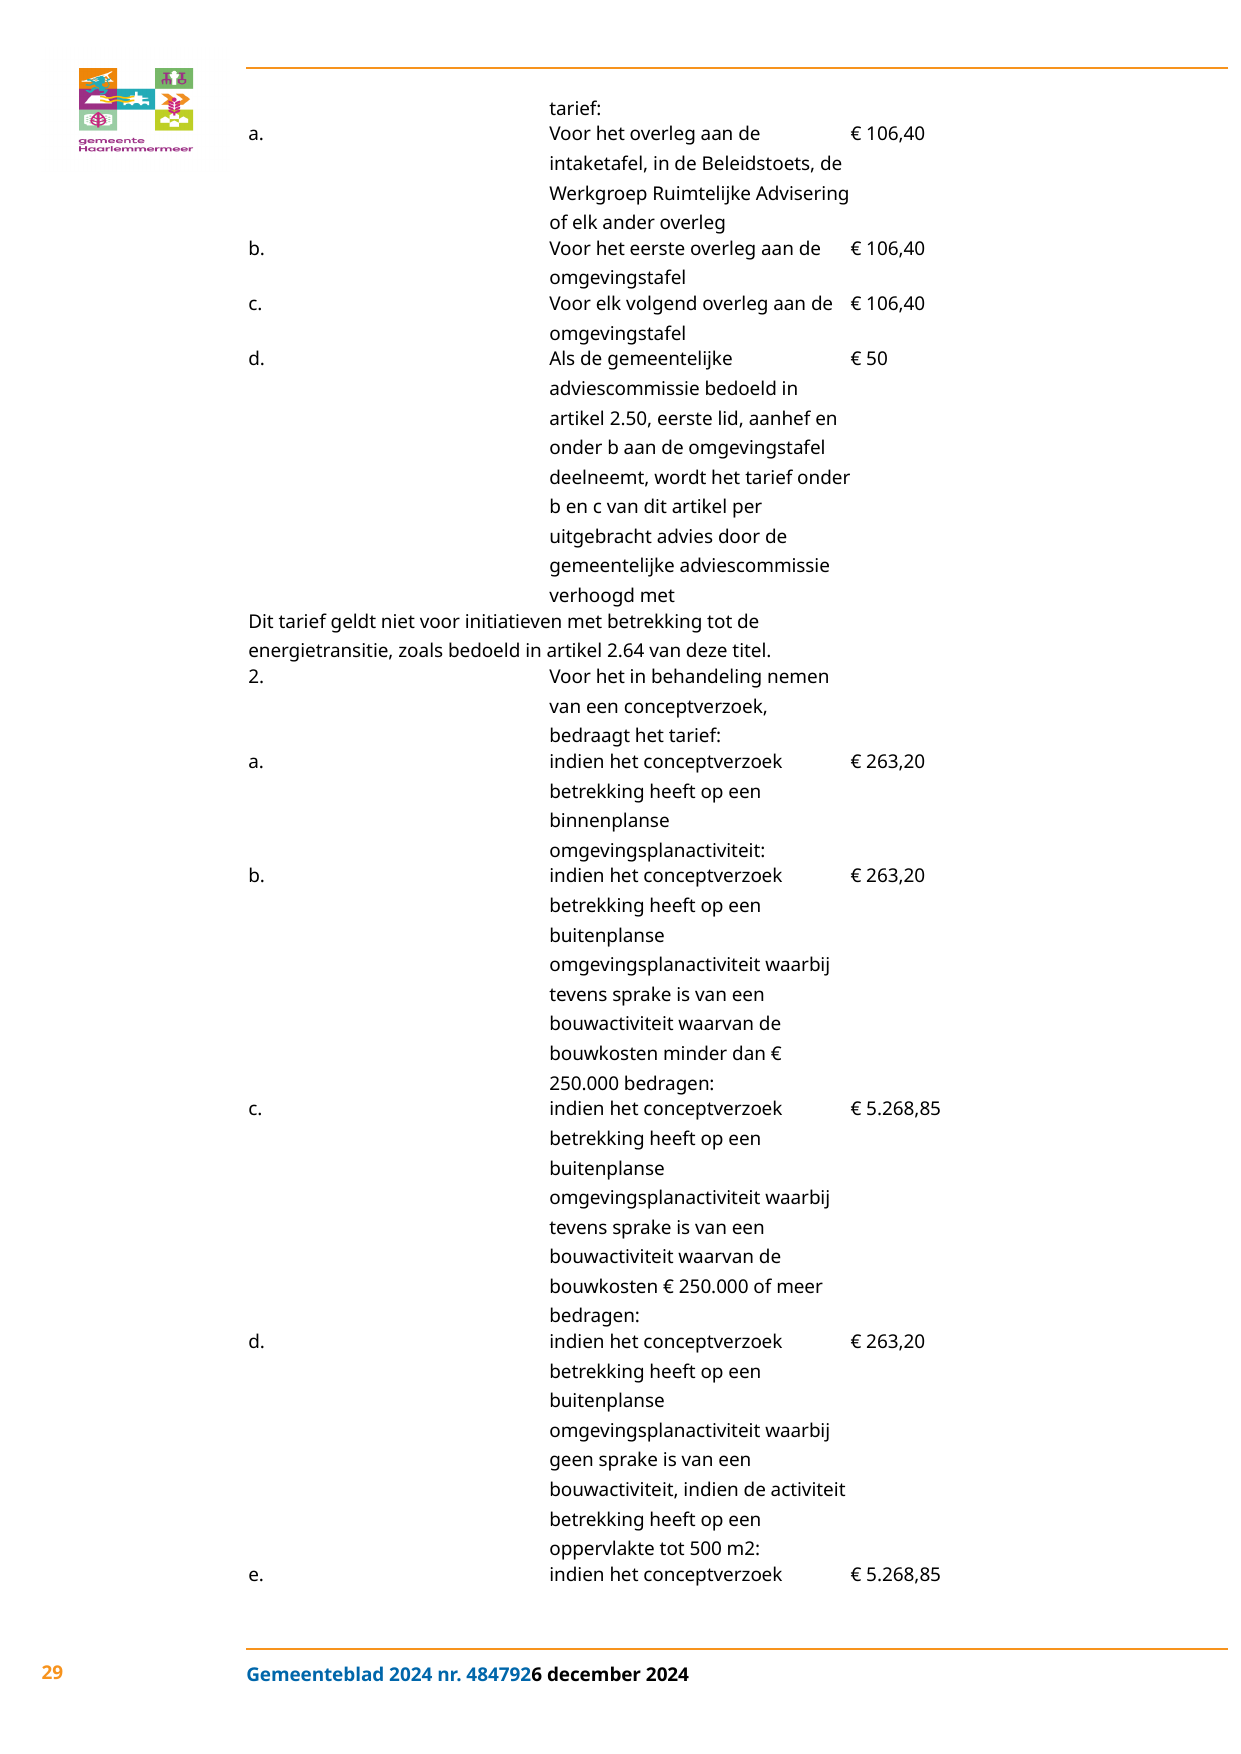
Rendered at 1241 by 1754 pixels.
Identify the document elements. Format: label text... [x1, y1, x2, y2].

table_cell [850, 608, 1152, 663]
table_cell € 5.268,85 [850, 1096, 1152, 1328]
picture [41, 47, 231, 172]
table_cell a. [248, 121, 549, 235]
table_cell Als de gemeentelijke adviescommissie bedoeld in artikel 2.50, eerste lid, aanhef en onder b aan de omgevingstafel deelneemt, wordt het tarief onder b en c van dit artikel per uitgebracht advies door de gemeentelijke adviescommissie verhoogd met [549, 346, 850, 608]
table_cell indien het conceptverzoek betrekking heeft op een buitenplanse omgevingsplanactiviteit waarbij tevens sprake is van een bouwactiviteit waarvan de bouwkosten minder dan € 250.000 bedragen: [549, 863, 850, 1096]
table_cell c. [248, 1096, 549, 1328]
table_cell b. [248, 863, 549, 1096]
table_cell e. [248, 1561, 549, 1587]
table_cell Voor het in behandeling nemen van een conceptverzoek, bedraagt het tarief: [549, 663, 850, 748]
table_cell € 50 [850, 346, 1152, 608]
table_cell Voor elk volgend overleg aan de omgevingstafel [549, 290, 850, 346]
table_cell Voor het overleg aan de intaketafel, in de Beleidstoets, de Werkgroep Ruimtelijke Advisering of elk ander overleg [549, 121, 850, 235]
table_cell tarief: [549, 95, 850, 121]
table_cell € 263,20 [850, 863, 1152, 1096]
table_cell indien het conceptverzoek betrekking heeft op een binnenplanse omgevingsplanactiviteit: [549, 748, 850, 863]
table_cell € 106,40 [850, 235, 1152, 290]
table_cell c. [248, 290, 549, 346]
table_cell d. [248, 1328, 549, 1561]
table_cell a. [248, 748, 549, 863]
table_cell Dit tarief geldt niet voor initiatieven met betrekking tot de energietransitie, zoals bedoeld in artikel 2.64 van deze titel. [248, 608, 850, 663]
table_cell Voor het eerste overleg aan de omgevingstafel [549, 235, 850, 290]
table_cell € 263,20 [850, 1328, 1152, 1561]
table_cell [850, 95, 1152, 121]
table_cell indien het conceptverzoek betrekking heeft op een buitenplanse omgevingsplanactiviteit waarbij geen sprake is van een bouwactiviteit, indien de activiteit betrekking heeft op een oppervlakte tot 500 m2: [549, 1328, 850, 1561]
table_cell [248, 95, 549, 121]
table_cell d. [248, 346, 549, 608]
table_cell € 106,40 [850, 121, 1152, 235]
table_cell b. [248, 235, 549, 290]
table_cell indien het conceptverzoek betrekking heeft op een buitenplanse omgevingsplanactiviteit waarbij tevens sprake is van een bouwactiviteit waarvan de bouwkosten € 250.000 of meer bedragen: [549, 1096, 850, 1328]
table_cell 2. [248, 663, 549, 748]
table_cell indien het conceptverzoek [549, 1561, 850, 1587]
table_cell € 5.268,85 [850, 1561, 1152, 1587]
table_cell € 106,40 [850, 290, 1152, 346]
table_cell [850, 663, 1152, 748]
table_cell € 263,20 [850, 748, 1152, 863]
